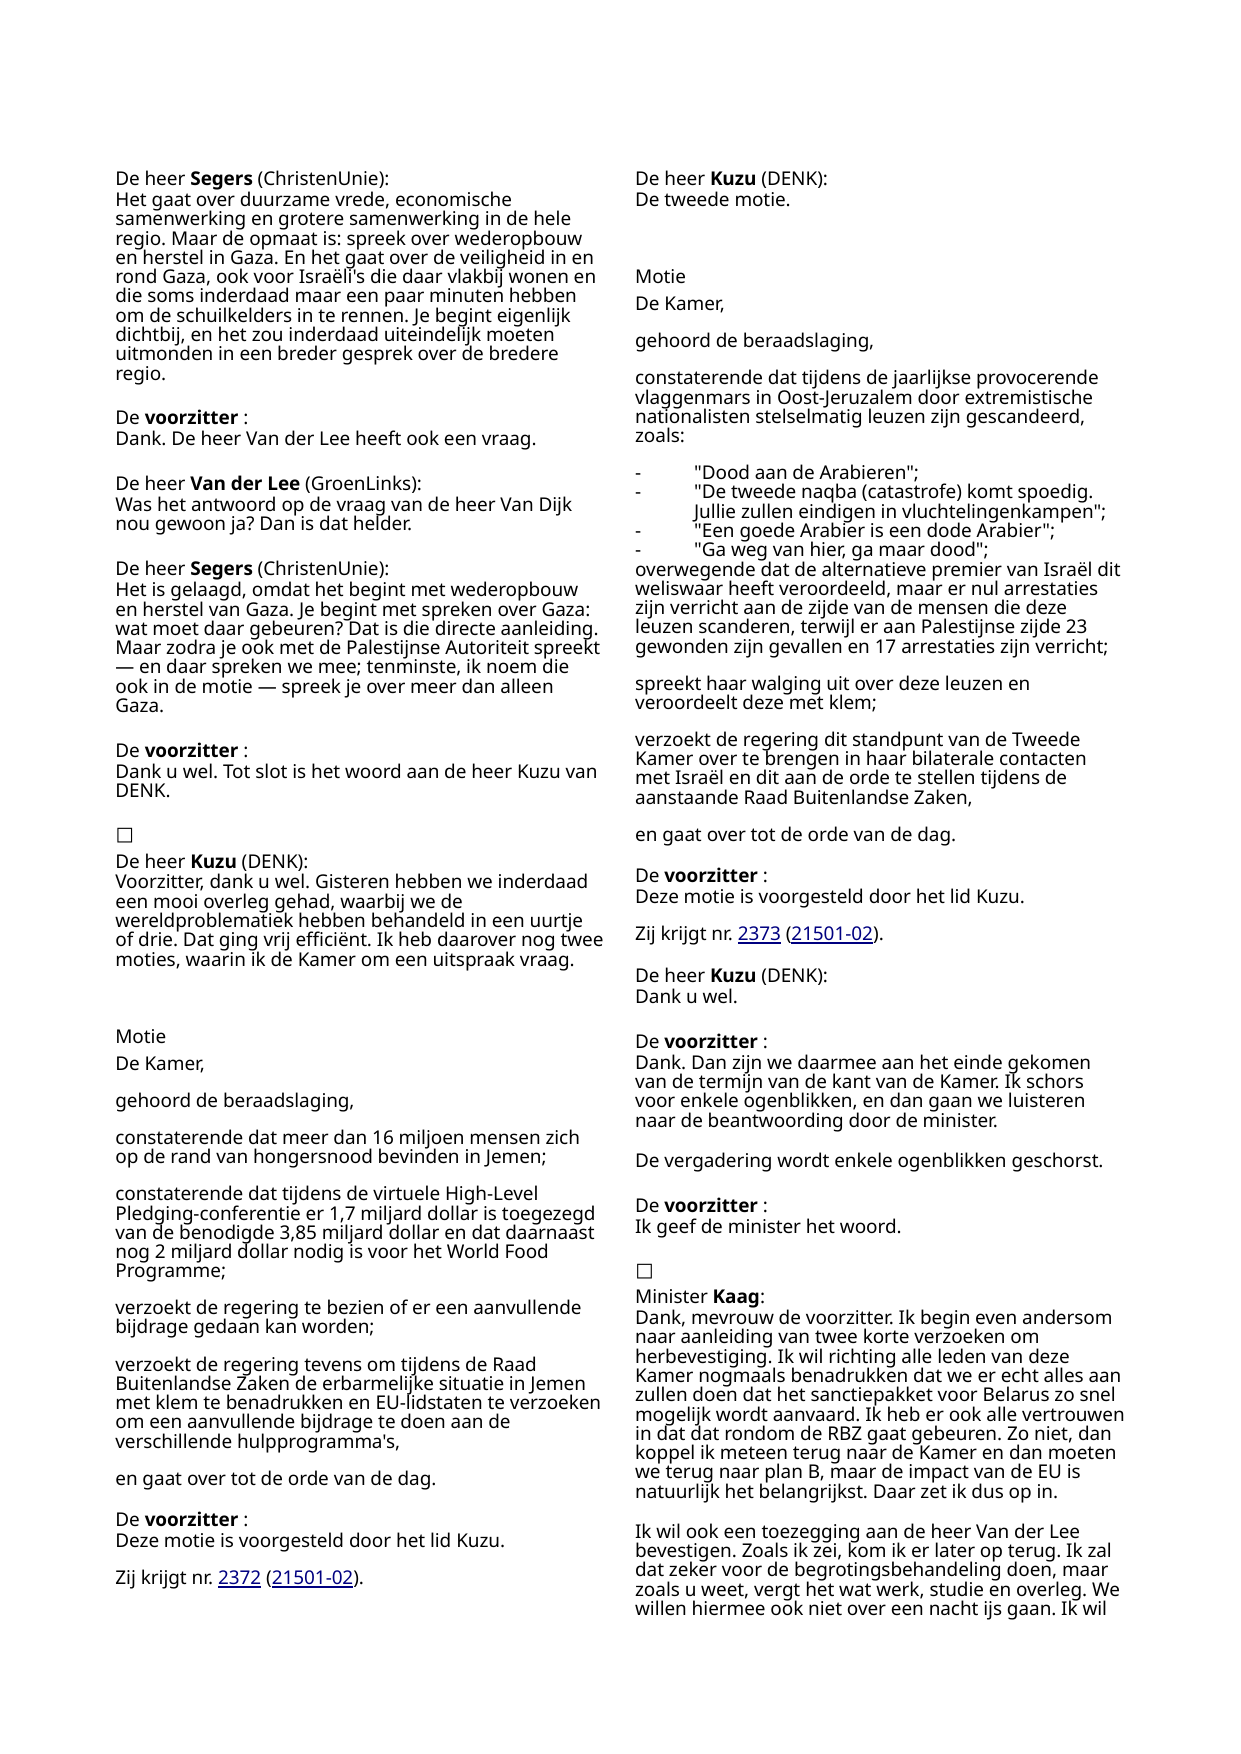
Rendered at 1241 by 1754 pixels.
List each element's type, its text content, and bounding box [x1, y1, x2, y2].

text constaterende dat tijdens de jaarlijkse provocerende vlaggenmars in Oost-Jeruzalem door extremistische nationalisten stelselmatig leuzen zijn gescandeerd, zoals: [635, 369, 1125, 446]
text De voorzitter : [635, 1192, 1125, 1218]
text verzoekt de regering dit standpunt van de Tweede Kamer over te brengen in haar bilaterale contacten met Israël en dit aan de orde te stellen tijdens de aanstaande Raad Buitenlandse Zaken, [635, 731, 1125, 808]
text overwegende dat de alternatieve premier van Israël dit weliswaar heeft veroordeeld, maar er nul arrestaties zijn verricht aan de zijde van de mensen die deze leuzen scanderen, terwijl er aan Palestijnse zijde 23 gewonden zijn gevallen en 17 arrestaties zijn verricht; [635, 561, 1125, 657]
text Ik wil ook een toezegging aan de heer Van der Lee bevestigen. Zoals ik zei, kom ik er later op terug. Ik zal dat zeker voor de begrotingsbehandeling doen, maar zoals u weet, vergt het wat werk, studie en overleg. We willen hiermee ook niet over een nacht ijs gaan. Ik wil [635, 1523, 1125, 1619]
text Voorzitter, dank u wel. Gisteren hebben we inderdaad een mooi overleg gehad, waarbij we de wereldproblematiek hebben behandeld in een uurtje of drie. Dat ging vrij efficiënt. Ik heb daarover nog twee moties, waarin ik de Kamer om een uitspraak vraag. [115, 873, 605, 970]
text De heer Kuzu (DENK): [635, 962, 1125, 988]
text Dank. Dan zijn we daarmee aan het einde gekomen van de termijn van de kant van de Kamer. Ik schors voor enkele ogenblikken, en dan gaan we luisteren naar de beantwoording door de minister. [635, 1054, 1125, 1131]
text De heer Segers (ChristenUnie): [115, 165, 605, 191]
text Deze motie is voorgesteld door het lid Kuzu. [635, 888, 1125, 908]
text De voorzitter : [115, 737, 605, 763]
text Dank. De heer Van der Lee heeft ook een vraag. [115, 430, 605, 449]
text Deze motie is voorgesteld door het lid Kuzu. [115, 1532, 605, 1552]
list "Een goede Arabier is een dode Arabier"; [635, 522, 1125, 541]
text Minister Kaag: [635, 1283, 1125, 1309]
text De Kamer, [635, 295, 1125, 315]
text gehoord de beraadslaging, [115, 1092, 605, 1111]
text De vergadering wordt enkele ogenblikken geschorst. [635, 1152, 1125, 1171]
text Ik geef de minister het woord. [635, 1218, 1125, 1237]
text Dank u wel. [635, 988, 1125, 1007]
text ⬜ [635, 1258, 1125, 1283]
text en gaat over tot de orde van de dag. [115, 1469, 605, 1489]
list "De tweede naqba (catastrofe) komt spoedig. Jullie zullen eindigen in vluchtelingenkampen"; [635, 483, 1125, 522]
text spreekt haar walging uit over deze leuzen en veroordeelt deze met klem; [635, 674, 1125, 713]
text Het is gelaagd, omdat het begint met wederopbouw en herstel van Gaza. Je begint met spreken over Gaza: wat moet daar gebeuren? Dat is die directe aanleiding. Maar zodra je ook met de Palestijnse Autoriteit spreekt — en daar spreken we mee; tenminste, ik noem die ook in de motie — spreek je over meer dan alleen Gaza. [115, 581, 605, 716]
text De heer Van der Lee (GroenLinks): [115, 470, 605, 496]
text De Kamer, [115, 1055, 605, 1074]
text Was het antwoord op de vraag van de heer Van Dijk nou gewoon ja? Dan is dat helder. [115, 496, 605, 535]
text De voorzitter : [115, 404, 605, 430]
text Dank, mevrouw de voorzitter. Ik begin even andersom naar aanleiding van twee korte verzoeken om herbevestiging. Ik wil richting alle leden van deze Kamer nogmaals benadrukken dat we er echt alles aan zullen doen dat het sanctiepakket voor Belarus zo snel mogelijk wordt aanvaard. Ik heb er ook alle vertrouwen in dat dat rondom de RBZ gaat gebeuren. Zo niet, dan koppel ik meteen terug naar de Kamer en dan moeten we terug naar plan B, maar de impact van de EU is natuurlijk het belangrijkst. Daar zet ik dus op in. [635, 1309, 1125, 1502]
text Motie [115, 1023, 605, 1049]
text verzoekt de regering tevens om tijdens de Raad Buitenlandse Zaken de erbarmelijke situatie in Jemen met klem te benadrukken en EU-lidstaten te verzoeken om een aanvullende bijdrage te doen aan de verschillende hulpprogramma's, [115, 1356, 605, 1452]
text De voorzitter : [635, 863, 1125, 888]
text De tweede motie. [635, 191, 1125, 210]
text De heer Segers (ChristenUnie): [115, 556, 605, 581]
text Motie [635, 264, 1125, 289]
text De heer Kuzu (DENK): [115, 848, 605, 873]
text Zij krijgt nr. 2372 (21501-02). [115, 1569, 605, 1588]
list "Dood aan de Arabieren"; [635, 464, 1125, 483]
text constaterende dat meer dan 16 miljoen mensen zich op de rand van hongersnood bevinden in Jemen; [115, 1129, 605, 1167]
text verzoekt de regering te bezien of er een aanvullende bijdrage gedaan kan worden; [115, 1299, 605, 1338]
text Dank u wel. Tot slot is het woord aan de heer Kuzu van DENK. [115, 763, 605, 801]
text gehoord de beraadslaging, [635, 332, 1125, 352]
text Het gaat over duurzame vrede, economische samenwerking en grotere samenwerking in de hele regio. Maar de opmaat is: spreek over wederopbouw en herstel in Gaza. En het gaat over de veiligheid in en rond Gaza, ook voor Israëli's die daar vlakbij wonen en die soms inderdaad maar een paar minuten hebben om de schuilkelders in te rennen. Je begint eigenlijk dichtbij, en het zou inderdaad uiteindelijk moeten uitmonden in een breder gesprek over de bredere regio. [115, 191, 605, 384]
text ⬜ [115, 822, 605, 848]
text De heer Kuzu (DENK): [635, 165, 1125, 191]
list "Ga weg van hier, ga maar dood"; [635, 541, 1125, 561]
text De voorzitter : [115, 1507, 605, 1532]
text en gaat over tot de orde van de dag. [635, 826, 1125, 845]
text De voorzitter : [635, 1028, 1125, 1054]
text Zij krijgt nr. 2373 (21501-02). [635, 925, 1125, 944]
text constaterende dat tijdens de virtuele High-Level Pledging-conferentie er 1,7 miljard dollar is toegezegd van de benodigde 3,85 miljard dollar en dat daarnaast nog 2 miljard dollar nodig is voor het World Food Programme; [115, 1185, 605, 1282]
